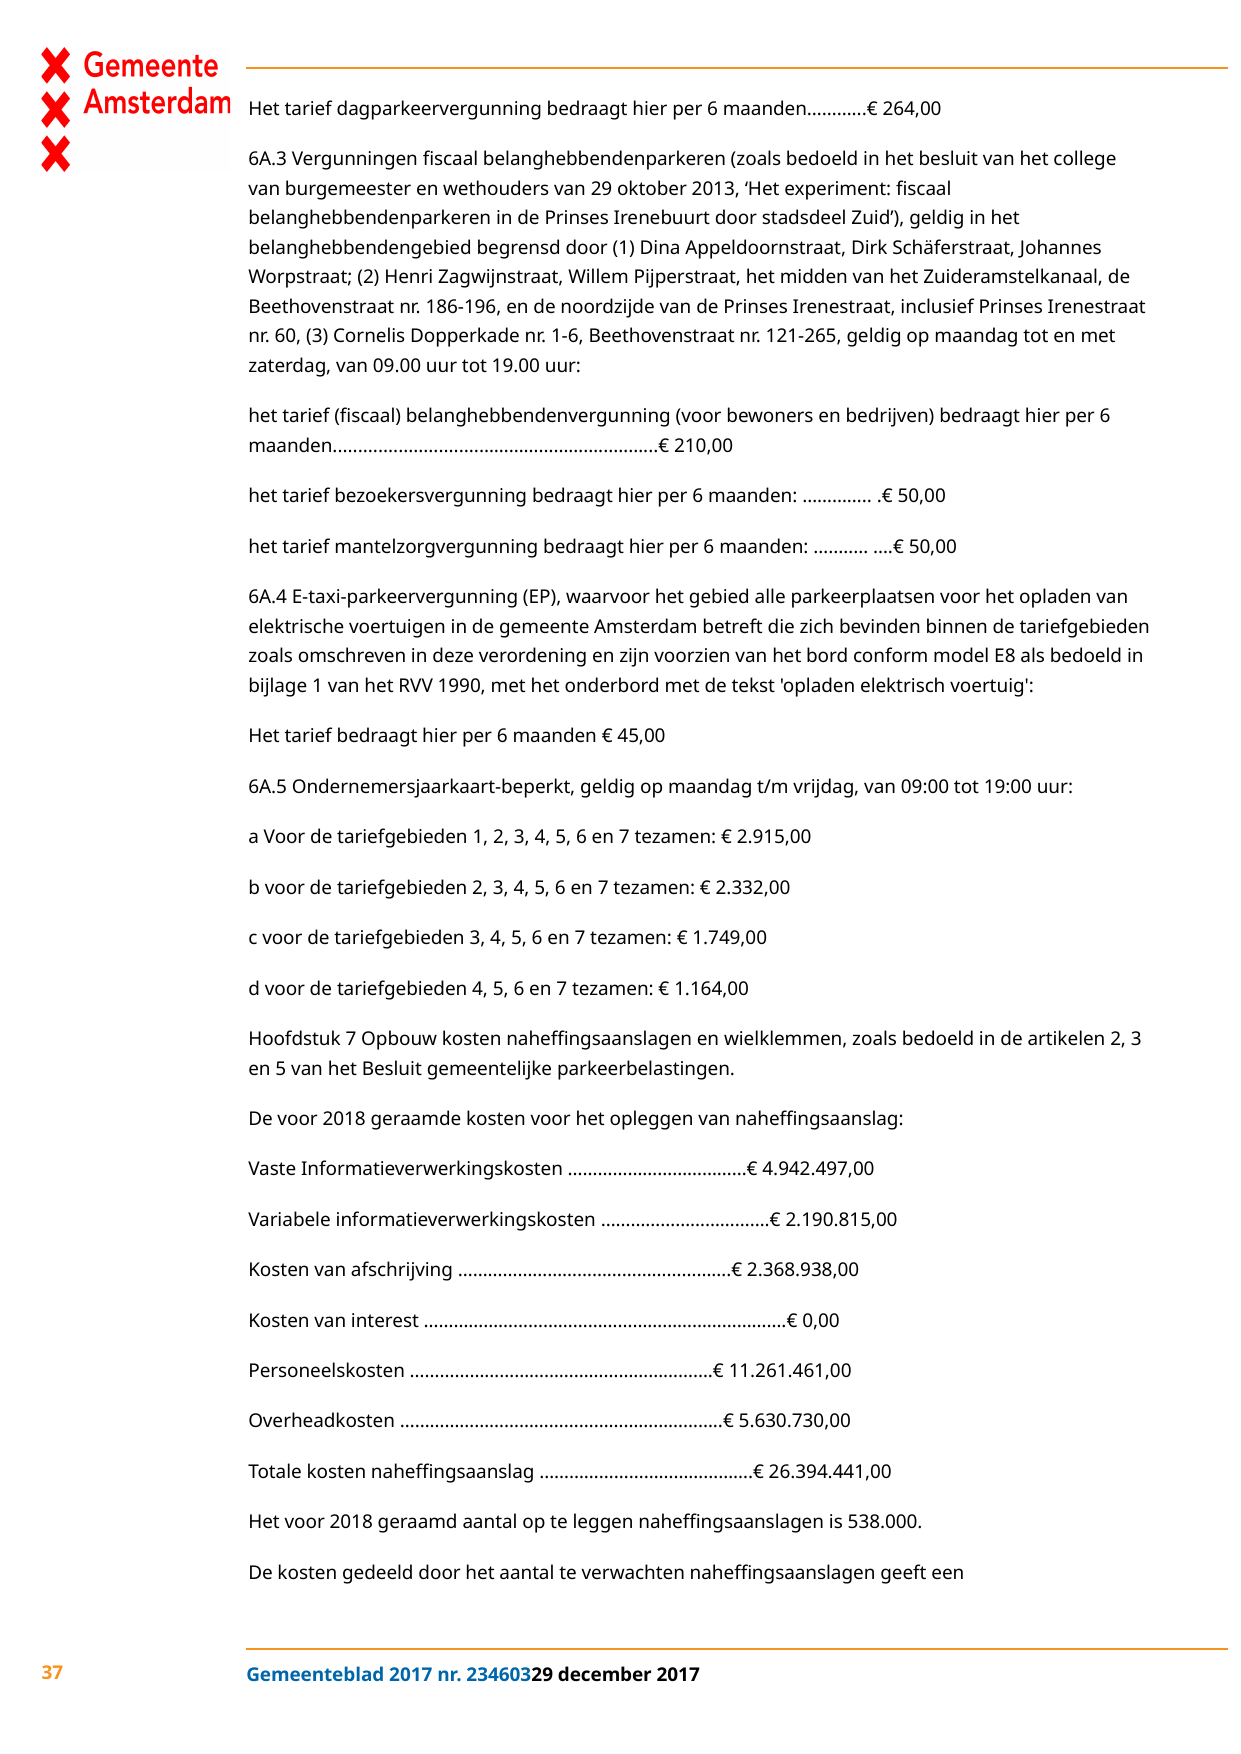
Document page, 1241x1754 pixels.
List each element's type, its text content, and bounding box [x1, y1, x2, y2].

text Het voor 2018 geraamd aantal op te leggen naheffingsaanslagen is 538.000. [248, 1508, 1152, 1534]
text Het tarief dagparkeervergunning bedraagt hier per 6 maanden………...€ 264,00 [248, 95, 1152, 121]
text het tarief (fiscaal) belanghebbendenvergunning (voor bewoners en bedrijven) bedraagt hier per 6 maanden.............................……………………...……...€ 210,00 [248, 403, 1152, 458]
picture [41, 47, 231, 172]
text Het tarief bedraagt hier per 6 maanden € 45,00 [248, 723, 1152, 748]
text 6A.5 Ondernemersjaarkaart-beperkt, geldig op maandag t/m vrijdag, van 09:00 tot 19:00 uur: [248, 773, 1152, 799]
text Vaste Informatieverwerkingskosten ………………………………€ 4.942.497,00 [248, 1156, 1152, 1181]
text Hoofdstuk 7 Opbouw kosten naheffingsaanslagen en wielklemmen, zoals bedoeld in de artikelen 2, 3 en 5 van het Besluit gemeentelijke parkeerbelastingen. [248, 1025, 1152, 1081]
text b voor de tariefgebieden 2, 3, 4, 5, 6 en 7 tezamen: € 2.332,00 [248, 874, 1152, 900]
text Kosten van interest ……………………………………………………………….€ 0,00 [248, 1307, 1152, 1333]
text het tarief mantelzorgvergunning bedraagt hier per 6 maanden: …..…… ….€ 50,00 [248, 533, 1152, 559]
text het tarief bezoekersvergunning bedraagt hier per 6 maanden: ………….. .€ 50,00 [248, 483, 1152, 508]
text a Voor de tariefgebieden 1, 2, 3, 4, 5, 6 en 7 tezamen: € 2.915,00 [248, 823, 1152, 849]
text 6A.3 Vergunningen fiscaal belanghebbendenparkeren (zoals bedoeld in het besluit van het college van burgemeester en wethouders van 29 oktober 2013, ‘Het experiment: fiscaal belanghebbendenparkeren in de Prinses Irenebuurt door stadsdeel Zuid’), geldig in het belanghebbendengebied begrensd door (1) Dina Appeldoornstraat, Dirk Schäferstraat, Johannes Worpstraat; (2) Henri Zagwijnstraat, Willem Pijperstraat, het midden van het Zuideramstelkanaal, de Beethovenstraat nr. 186-196, en de noordzijde van de Prinses Irenestraat, inclusief Prinses Irenestraat nr. 60, (3) Cornelis Dopperkade nr. 1-6, Beethovenstraat nr. 121-265, geldig op maandag tot en met zaterdag, van 09.00 uur tot 19.00 uur: [248, 145, 1152, 378]
text Variabele informatieverwerkingskosten …………………………….€ 2.190.815,00 [248, 1206, 1152, 1232]
text De voor 2018 geraamde kosten voor het opleggen van naheffingsaanslag: [248, 1105, 1152, 1131]
text Overheadkosten ………………………………………………………..€ 5.630.730,00 [248, 1408, 1152, 1433]
text De kosten gedeeld door het aantal te verwachten naheffingsaanslagen geeft een [248, 1559, 1152, 1585]
text Personeelskosten …………………………………………………….€ 11.261.461,00 [248, 1357, 1152, 1383]
text 6A.4 E-taxi-parkeervergunning (EP), waarvoor het gebied alle parkeerplaatsen voor het opladen van elektrische voertuigen in de gemeente Amsterdam betreft die zich bevinden binnen de tariefgebieden zoals omschreven in deze verordening en zijn voorzien van het bord conform model E8 als bedoeld in bijlage 1 van het RVV 1990, met het onderbord met de tekst 'opladen elektrisch voertuig': [248, 583, 1152, 698]
text c voor de tariefgebieden 3, 4, 5, 6 en 7 tezamen: € 1.749,00 [248, 924, 1152, 950]
text Kosten van afschrijving ……………………………………………….€ 2.368.938,00 [248, 1256, 1152, 1282]
text Totale kosten naheffingsaanslag …………………………………….€ 26.394.441,00 [248, 1458, 1152, 1484]
text d voor de tariefgebieden 4, 5, 6 en 7 tezamen: € 1.164,00 [248, 975, 1152, 1001]
